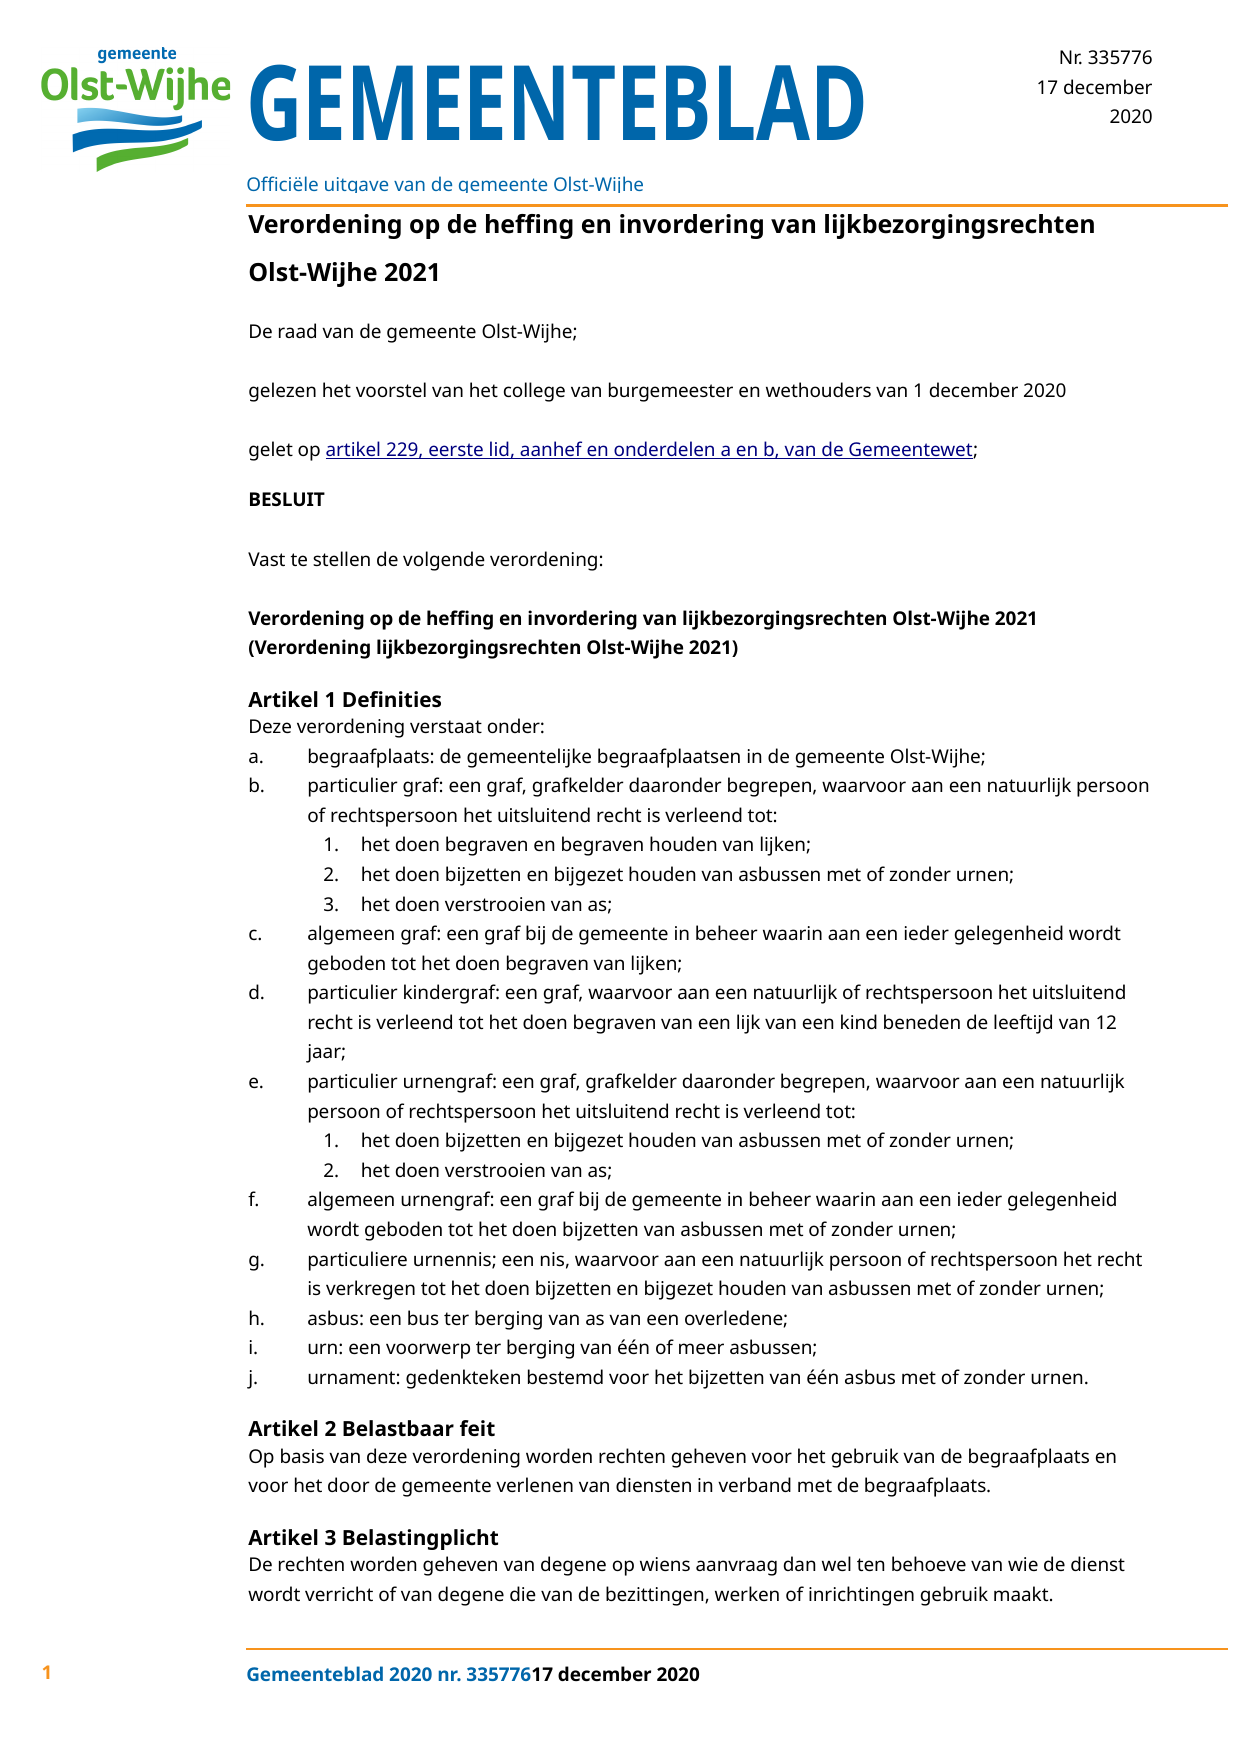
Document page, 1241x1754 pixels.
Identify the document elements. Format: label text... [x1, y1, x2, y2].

list algemeen urnengraf: een graf bij de gemeente in beheer waarin aan een ieder gelegenheid wordt geboden tot het doen bijzetten van asbussen met of zonder urnen; [248, 1187, 1152, 1242]
text De rechten worden geheven van degene op wiens aanvraag dan wel ten behoeve van wie de dienst wordt verricht of van degene die van de bezittingen, werken of inrichtingen gebruik maakt. [248, 1551, 1152, 1607]
text Op basis van deze verordening worden rechten geheven voor het gebruik van de begraafplaats en voor het door de gemeente verlenen van diensten in verband met de begraafplaats. [248, 1443, 1152, 1498]
text Verordening op de heffing en invordering van lijkbezorgingsrechten Olst-Wijhe 2021 [248, 207, 1152, 288]
list het doen bijzetten en bijgezet houden van asbussen met of zonder urnen; [323, 1127, 1152, 1153]
text De raad van de gemeente Olst-Wijhe; [248, 318, 1152, 344]
list het doen verstrooien van as; [323, 1157, 1152, 1183]
list algemeen graf: een graf bij de gemeente in beheer waarin aan een ieder gelegenheid wordt geboden tot het doen begraven van lijken; [248, 920, 1152, 976]
text Artikel 2 Belastbaar feit [248, 1414, 1152, 1443]
list particuliere urnennis; een nis, waarvoor aan een natuurlijk persoon of rechtspersoon het recht is verkregen tot het doen bijzetten en bijgezet houden van asbussen met of zonder urnen; [248, 1246, 1152, 1301]
text Artikel 1 Definities [248, 685, 1152, 713]
list particulier graf: een graf, grafkelder daaronder begrepen, waarvoor aan een natuurlijk persoon of rechtspersoon het uitsluitend recht is verleend tot: [248, 772, 1152, 828]
text Artikel 3 Belastingplicht [248, 1523, 1152, 1551]
list urn: een voorwerp ter berging van één of meer asbussen; [248, 1334, 1152, 1360]
list asbus: een bus ter berging van as van een overledene; [248, 1305, 1152, 1331]
list urnament: gedenkteken bestemd voor het bijzetten van één asbus met of zonder urnen. [248, 1364, 1152, 1390]
list particulier urnengraf: een graf, grafkelder daaronder begrepen, waarvoor aan een natuurlijk persoon of rechtspersoon het uitsluitend recht is verleend tot: [248, 1068, 1152, 1124]
text (Verordening lijkbezorgingsrechten Olst-Wijhe 2021) [248, 634, 1152, 660]
list het doen begraven en begraven houden van lijken; [323, 832, 1152, 857]
list particulier kindergraf: een graf, waarvoor aan een natuurlijk of rechtspersoon het uitsluitend recht is verleend tot het doen begraven van een lijk van een kind beneden de leeftijd van 12 jaar; [248, 979, 1152, 1064]
text BESLUIT [248, 487, 1152, 512]
text gelezen het voorstel van het college van burgemeester en wethouders van 1 december 2020 [248, 377, 1152, 403]
text Verordening op de heffing en invordering van lijkbezorgingsrechten Olst-Wijhe 2021 [248, 605, 1152, 631]
picture [41, 47, 231, 172]
text Vast te stellen de volgende verordening: [248, 546, 1152, 571]
list het doen verstrooien van as; [323, 891, 1152, 917]
list het doen bijzetten en bijgezet houden van asbussen met of zonder urnen; [323, 861, 1152, 887]
text gelet op artikel 229, eerste lid, aanhef en onderdelen a en b, van de Gemeentewet; [248, 436, 1152, 462]
list begraafplaats: de gemeentelijke begraafplaatsen in de gemeente Olst-Wijhe; [248, 743, 1152, 769]
text Deze verordening verstaat onder: [248, 713, 1152, 739]
